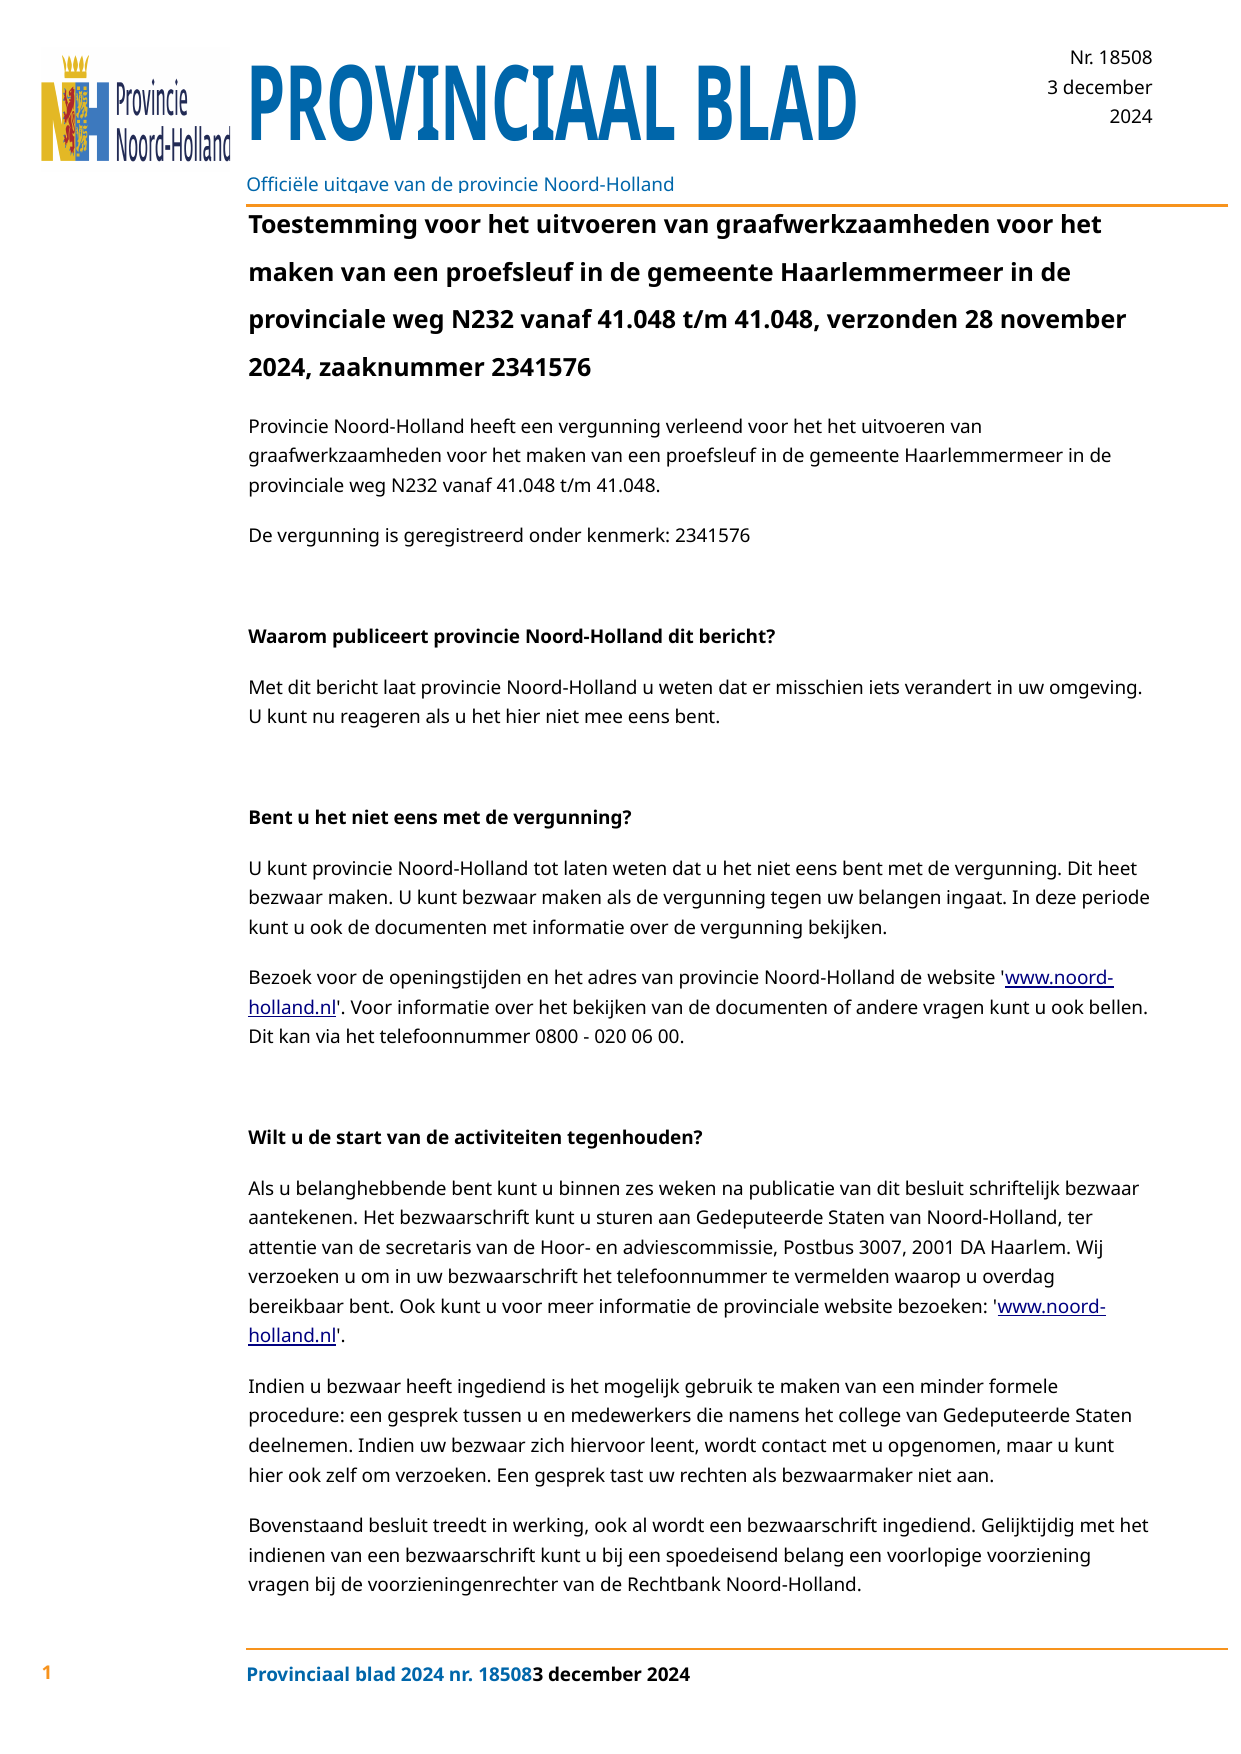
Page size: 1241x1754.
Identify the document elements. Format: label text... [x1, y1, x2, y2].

text De vergunning is geregistreerd onder kenmerk: 2341576 [248, 523, 1152, 548]
text Indien u bezwaar heeft ingediend is het mogelijk gebruik te maken van een minder formele procedure: een gesprek tussen u en medewerkers die namens het college van Gedeputeerde Staten deelnemen. Indien uw bezwaar zich hiervoor leent, wordt contact met u opgenomen, maar u kunt hier ook zelf om verzoeken. Een gesprek tast uw rechten als bezwaarmaker niet aan. [248, 1373, 1152, 1488]
picture [41, 47, 231, 172]
text Provincie Noord-Holland heeft een vergunning verleend voor het het uitvoeren van graafwerkzaamheden voor het maken van een proefsleuf in de gemeente Haarlemmermeer in de provinciale weg N232 vanaf 41.048 t/m 41.048. [248, 413, 1152, 498]
text Bezoek voor de openingstijden en het adres van provincie Noord-Holland de website 'www.noord-holland.nl'. Voor informatie over het bekijken van de documenten of andere vragen kunt u ook bellen. Dit kan via het telefoonnummer 0800 - 020 06 00. [248, 964, 1152, 1049]
text Met dit bericht laat provincie Noord-Holland u weten dat er misschien iets verandert in uw omgeving. U kunt nu reageren als u het hier niet mee eens bent. [248, 674, 1152, 729]
text Bent u het niet eens met de vergunning? [248, 804, 1152, 830]
text Toestemming voor het uitvoeren van graafwerkzaamheden voor het maken van een proefsleuf in de gemeente Haarlemmermeer in de provinciale weg N232 vanaf 41.048 t/m 41.048, verzonden 28 november 2024, zaaknummer 2341576 [248, 207, 1152, 384]
text Waarom publiceert provincie Noord-Holland dit bericht? [248, 623, 1152, 649]
text Wilt u de start van de activiteiten tegenhouden? [248, 1124, 1152, 1150]
text Als u belanghebbende bent kunt u binnen zes weken na publicatie van dit besluit schriftelijk bezwaar aantekenen. Het bezwaarschrift kunt u sturen aan Gedeputeerde Staten van Noord-Holland, ter attentie van de secretaris van de Hoor- en adviescommissie, Postbus 3007, 2001 DA Haarlem. Wij verzoeken u om in uw bezwaarschrift het telefoonnummer te vermelden waarop u overdag bereikbaar bent. Ook kunt u voor meer informatie de provinciale website bezoeken: 'www.noord-holland.nl'. [248, 1175, 1152, 1348]
text Bovenstaand besluit treedt in werking, ook al wordt een bezwaarschrift ingediend. Gelijktijdig met het indienen van een bezwaarschrift kunt u bij een spoedeisend belang een voorlopige voorziening vragen bij de voorzieningenrechter van de Rechtbank Noord-Holland. [248, 1512, 1152, 1597]
text U kunt provincie Noord-Holland tot laten weten dat u het niet eens bent met de vergunning. Dit heet bezwaar maken. U kunt bezwaar maken als de vergunning tegen uw belangen ingaat. In deze periode kunt u ook de documenten met informatie over de vergunning bekijken. [248, 855, 1152, 940]
